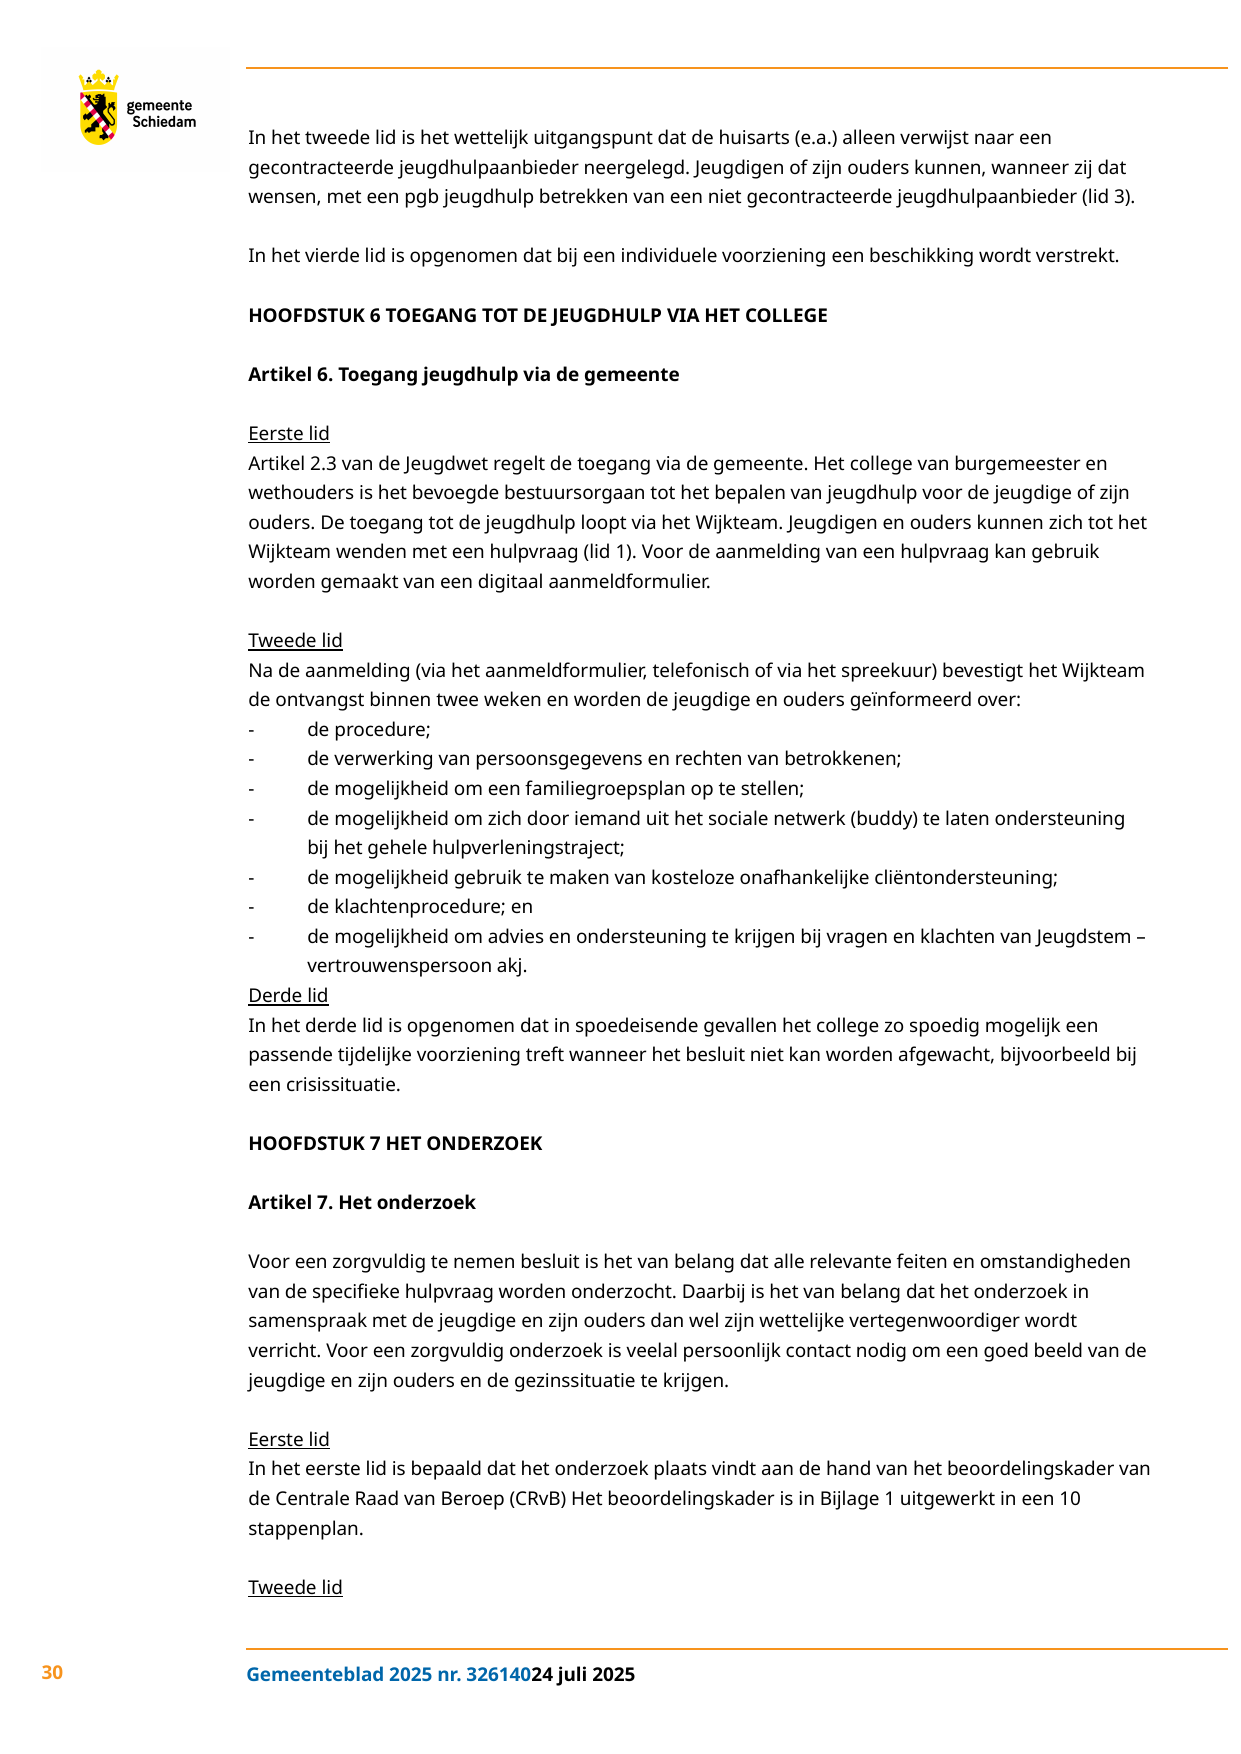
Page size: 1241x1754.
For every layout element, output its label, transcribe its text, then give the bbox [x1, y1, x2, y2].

text Tweede lid [248, 627, 1152, 653]
list de mogelijkheid om advies en ondersteuning te krijgen bij vragen en klachten van Jeugdstem – vertrouwenspersoon akj. [248, 923, 1152, 978]
text Na de aanmelding (via het aanmeldformulier, telefonisch of via het spreekuur) bevestigt het Wijkteam de ontvangst binnen twee weken en worden de jeugdige en ouders geïnformeerd over: [248, 657, 1152, 712]
text HOOFDSTUK 6 TOEGANG TOT DE JEUGDHULP VIA HET COLLEGE [248, 302, 1152, 328]
text In het vierde lid is opgenomen dat bij een individuele voorziening een beschikking wordt verstrekt. [248, 243, 1152, 268]
text In het derde lid is opgenomen dat in spoedeisende gevallen het college zo spoedig mogelijk een passende tijdelijke voorziening treft wanneer het besluit niet kan worden afgewacht, bijvoorbeeld bij een crisissituatie. [248, 1012, 1152, 1097]
list de mogelijkheid om zich door iemand uit het sociale netwerk (buddy) te laten ondersteuning bij het gehele hulpverleningstraject; [248, 805, 1152, 860]
text In het tweede lid is het wettelijk uitgangspunt dat de huisarts (e.a.) alleen verwijst naar een gecontracteerde jeugdhulpaanbieder neergelegd. Jeugdigen of zijn ouders kunnen, wanneer zij dat wensen, met een pgb jeugdhulp betrekken van een niet gecontracteerde jeugdhulpaanbieder (lid 3). [248, 124, 1152, 209]
text Tweede lid [248, 1574, 1152, 1600]
text Artikel 2.3 van de Jeugdwet regelt de toegang via de gemeente. Het college van burgemeester en wethouders is het bevoegde bestuursorgaan tot het bepalen van jeugdhulp voor de jeugdige of zijn ouders. De toegang tot de jeugdhulp loopt via het Wijkteam. Jeugdigen en ouders kunnen zich tot het Wijkteam wenden met een hulpvraag (lid 1). Voor de aanmelding van een hulpvraag kan gebruik worden gemaakt van een digitaal aanmeldformulier. [248, 450, 1152, 594]
list de procedure; [248, 716, 1152, 742]
text Derde lid [248, 982, 1152, 1008]
text Artikel 6. Toegang jeugdhulp via de gemeente [248, 361, 1152, 387]
text HOOFDSTUK 7 HET ONDERZOEK [248, 1130, 1152, 1156]
text Eerste lid [248, 1426, 1152, 1452]
text Eerste lid [248, 420, 1152, 446]
list de mogelijkheid om een familiegroepsplan op te stellen; [248, 775, 1152, 801]
picture [41, 47, 231, 172]
list de klachtenprocedure; en [248, 893, 1152, 919]
text Artikel 7. Het onderzoek [248, 1189, 1152, 1215]
list de verwerking van persoonsgegevens en rechten van betrokkenen; [248, 746, 1152, 771]
list de mogelijkheid gebruik te maken van kosteloze onafhankelijke cliëntondersteuning; [248, 864, 1152, 890]
text In het eerste lid is bepaald dat het onderzoek plaats vindt aan de hand van het beoordelingskader van de Centrale Raad van Beroep (CRvB) Het beoordelingskader is in Bijlage 1 uitgewerkt in een 10 stappenplan. [248, 1456, 1152, 1541]
text Voor een zorgvuldig te nemen besluit is het van belang dat alle relevante feiten en omstandigheden van de specifieke hulpvraag worden onderzocht. Daarbij is het van belang dat het onderzoek in samenspraak met de jeugdige en zijn ouders dan wel zijn wettelijke vertegenwoordiger wordt verricht. Voor een zorgvuldig onderzoek is veelal persoonlijk contact nodig om een goed beeld van de jeugdige en zijn ouders en de gezinssituatie te krijgen. [248, 1248, 1152, 1393]
